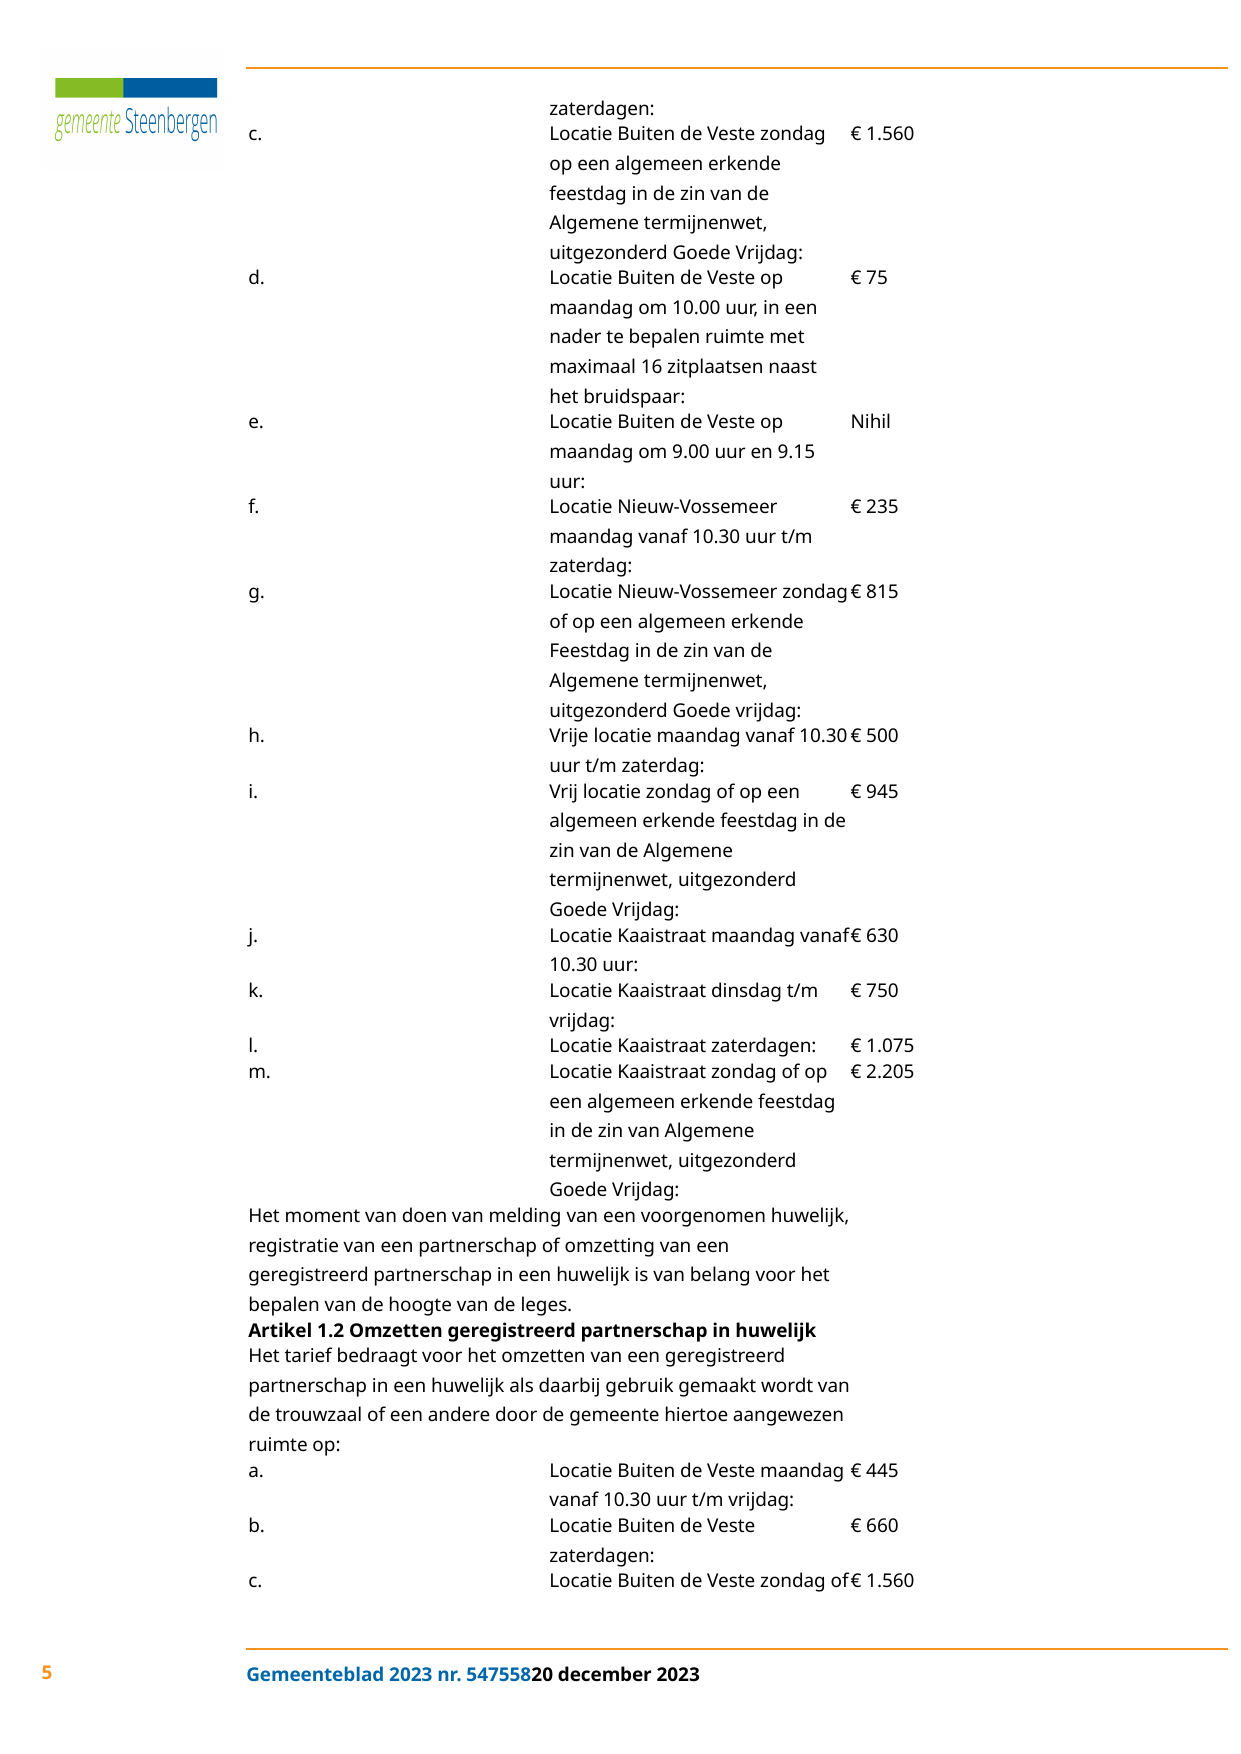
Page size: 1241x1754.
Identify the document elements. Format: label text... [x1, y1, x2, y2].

table_cell m. [248, 1058, 549, 1202]
table_cell Het tarief bedraagt voor het omzetten van een geregistreerd partnerschap in een huwelijk als daarbij gebruik gemaakt wordt van de trouwzaal of een andere door de gemeente hiertoe aangewezen ruimte op: [248, 1343, 850, 1457]
table_cell € 445 [850, 1457, 1152, 1512]
table_cell Artikel 1.2 Omzetten geregistreerd partnerschap in huwelijk [248, 1317, 850, 1342]
table_cell € 1.560 [850, 121, 1152, 264]
table_cell Locatie Nieuw-Vossemeer zondag of op een algemeen erkende Feestdag in de zin van de Algemene termijnenwet, uitgezonderd Goede vrijdag: [549, 579, 850, 722]
table_cell € 500 [850, 723, 1152, 778]
table_cell d. [248, 265, 549, 409]
table_cell Locatie Kaaistraat dinsdag t/m vrijdag: [549, 977, 850, 1032]
table_cell c. [248, 121, 549, 264]
table_cell Locatie Buiten de Veste op maandag om 10.00 uur, in een nader te bepalen ruimte met maximaal 16 zitplaatsen naast het bruidspaar: [549, 265, 850, 409]
picture [41, 47, 231, 172]
table_cell [850, 1202, 1152, 1317]
table_cell Locatie Buiten de Veste maandag vanaf 10.30 uur t/m vrijdag: [549, 1457, 850, 1512]
table_cell Locatie Nieuw-Vossemeer maandag vanaf 10.30 uur t/m zaterdag: [549, 494, 850, 578]
table_cell Locatie Buiten de Veste zondag of [549, 1568, 850, 1593]
table_cell g. [248, 579, 549, 722]
table_cell k. [248, 977, 549, 1032]
table_cell € 815 [850, 579, 1152, 722]
table_cell € 750 [850, 977, 1152, 1032]
table_cell e. [248, 409, 549, 493]
table_cell i. [248, 778, 549, 922]
table_cell € 630 [850, 922, 1152, 977]
table_cell Nihil [850, 409, 1152, 493]
table_cell j. [248, 922, 549, 977]
table_cell zaterdagen: [549, 95, 850, 121]
table_cell h. [248, 723, 549, 778]
table_cell Locatie Kaaistraat zaterdagen: [549, 1033, 850, 1058]
table_cell [248, 95, 549, 121]
table_cell b. [248, 1512, 549, 1568]
table_cell € 1.075 [850, 1033, 1152, 1058]
table_cell c. [248, 1568, 549, 1593]
table_cell € 75 [850, 265, 1152, 409]
table_cell Locatie Buiten de Veste zondag op een algemeen erkende feestdag in de zin van de Algemene termijnenwet, uitgezonderd Goede Vrijdag: [549, 121, 850, 264]
table_cell € 235 [850, 494, 1152, 578]
table_cell [850, 1343, 1152, 1457]
table_cell [850, 1317, 1152, 1342]
table_cell Locatie Buiten de Veste op maandag om 9.00 uur en 9.15 uur: [549, 409, 850, 493]
table_cell l. [248, 1033, 549, 1058]
table_cell [850, 95, 1152, 121]
table_cell Vrij locatie zondag of op een algemeen erkende feestdag in de zin van de Algemene termijnenwet, uitgezonderd Goede Vrijdag: [549, 778, 850, 922]
table_cell f. [248, 494, 549, 578]
table_cell Het moment van doen van melding van een voorgenomen huwelijk, registratie van een partnerschap of omzetting van een geregistreerd partnerschap in een huwelijk is van belang voor het bepalen van de hoogte van de leges. [248, 1202, 850, 1317]
table_cell € 1.560 [850, 1568, 1152, 1593]
table_cell € 660 [850, 1512, 1152, 1568]
table_cell € 945 [850, 778, 1152, 922]
table_cell Locatie Buiten de Veste zaterdagen: [549, 1512, 850, 1568]
table_cell Vrije locatie maandag vanaf 10.30 uur t/m zaterdag: [549, 723, 850, 778]
table_cell Locatie Kaaistraat maandag vanaf 10.30 uur: [549, 922, 850, 977]
table_cell a. [248, 1457, 549, 1512]
table_cell Locatie Kaaistraat zondag of op een algemeen erkende feestdag in de zin van Algemene termijnenwet, uitgezonderd Goede Vrijdag: [549, 1058, 850, 1202]
table_cell € 2.205 [850, 1058, 1152, 1202]
